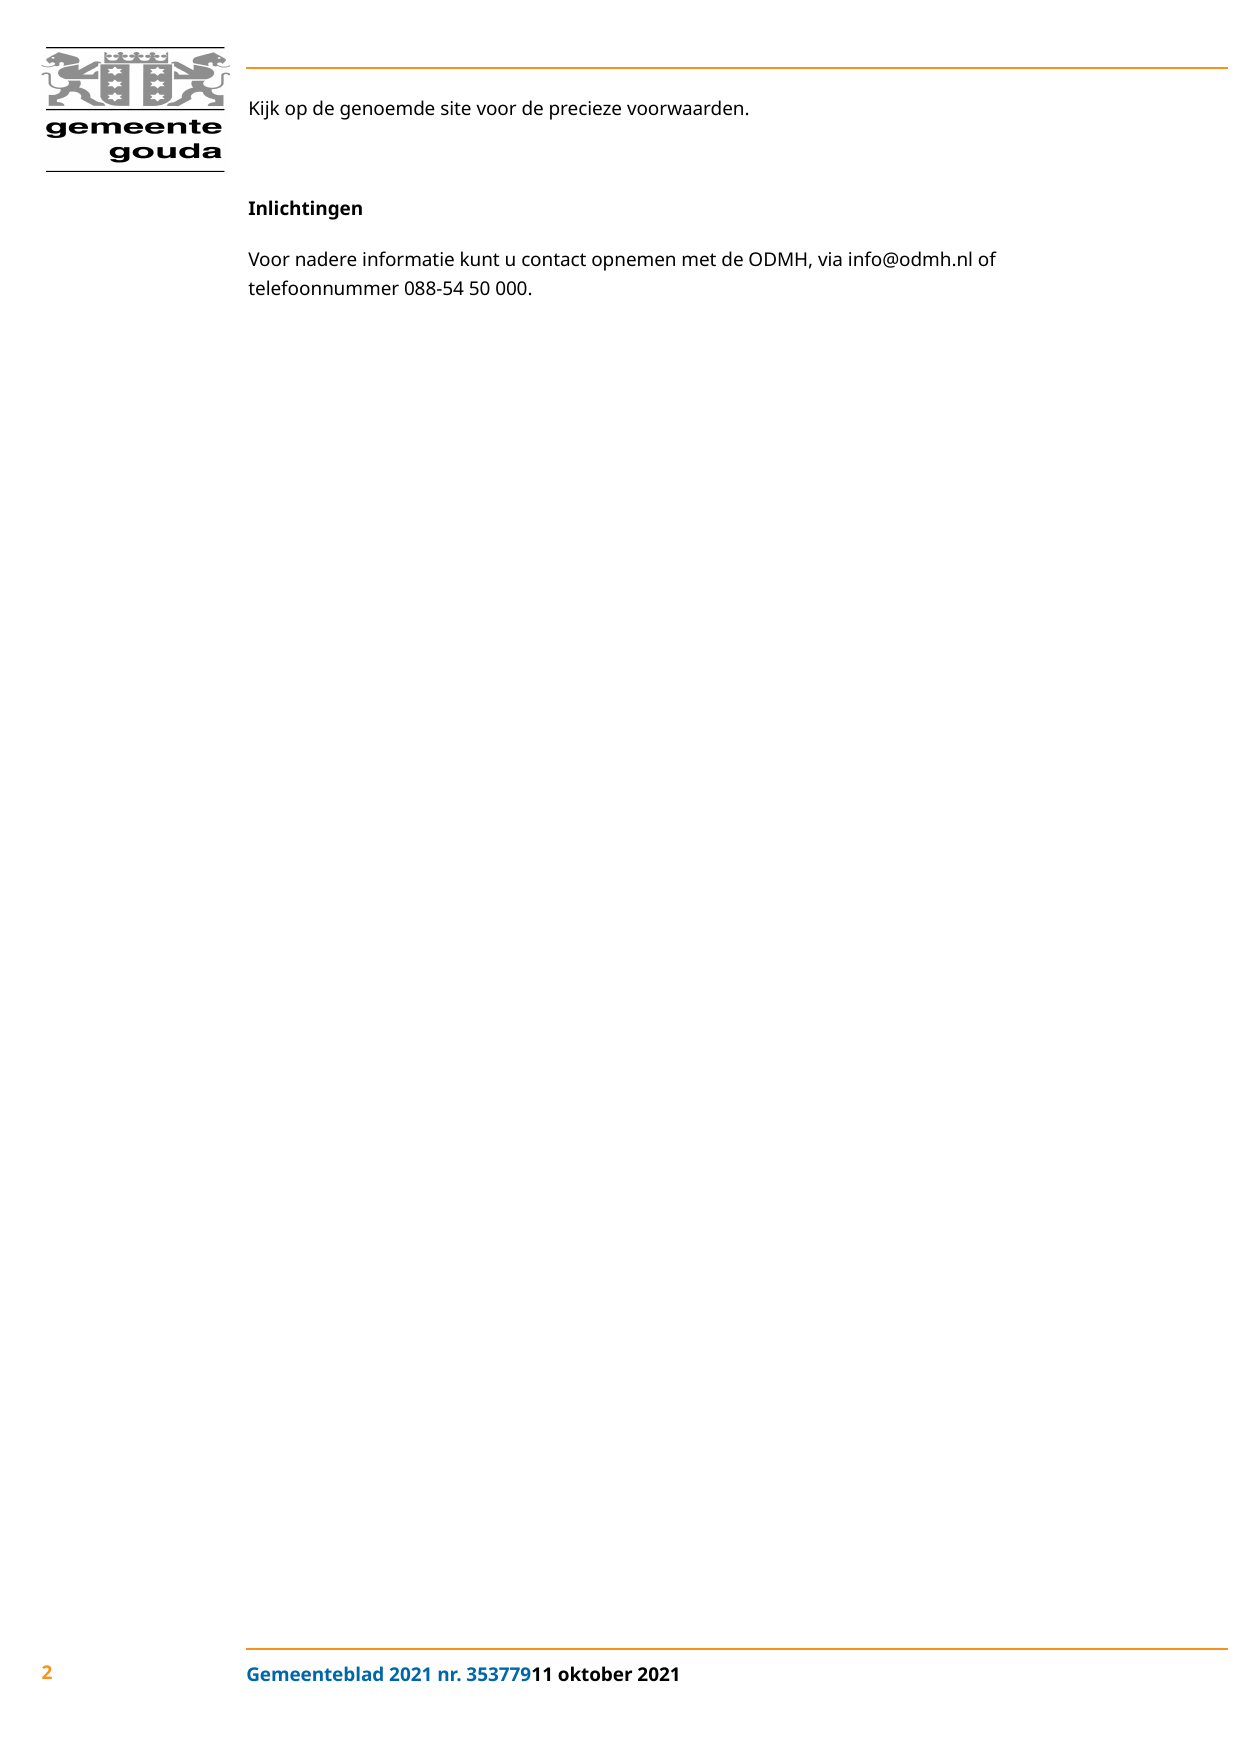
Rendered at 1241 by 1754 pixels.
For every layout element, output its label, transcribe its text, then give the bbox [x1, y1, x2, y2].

text Voor nadere informatie kunt u contact opnemen met de ODMH, via info@odmh.nl of telefoonnummer 088-54 50 000. [248, 246, 1152, 301]
picture [41, 47, 231, 172]
text Inlichtingen [248, 196, 1152, 221]
text Kijk op de genoemde site voor de precieze voorwaarden. [248, 95, 1152, 121]
